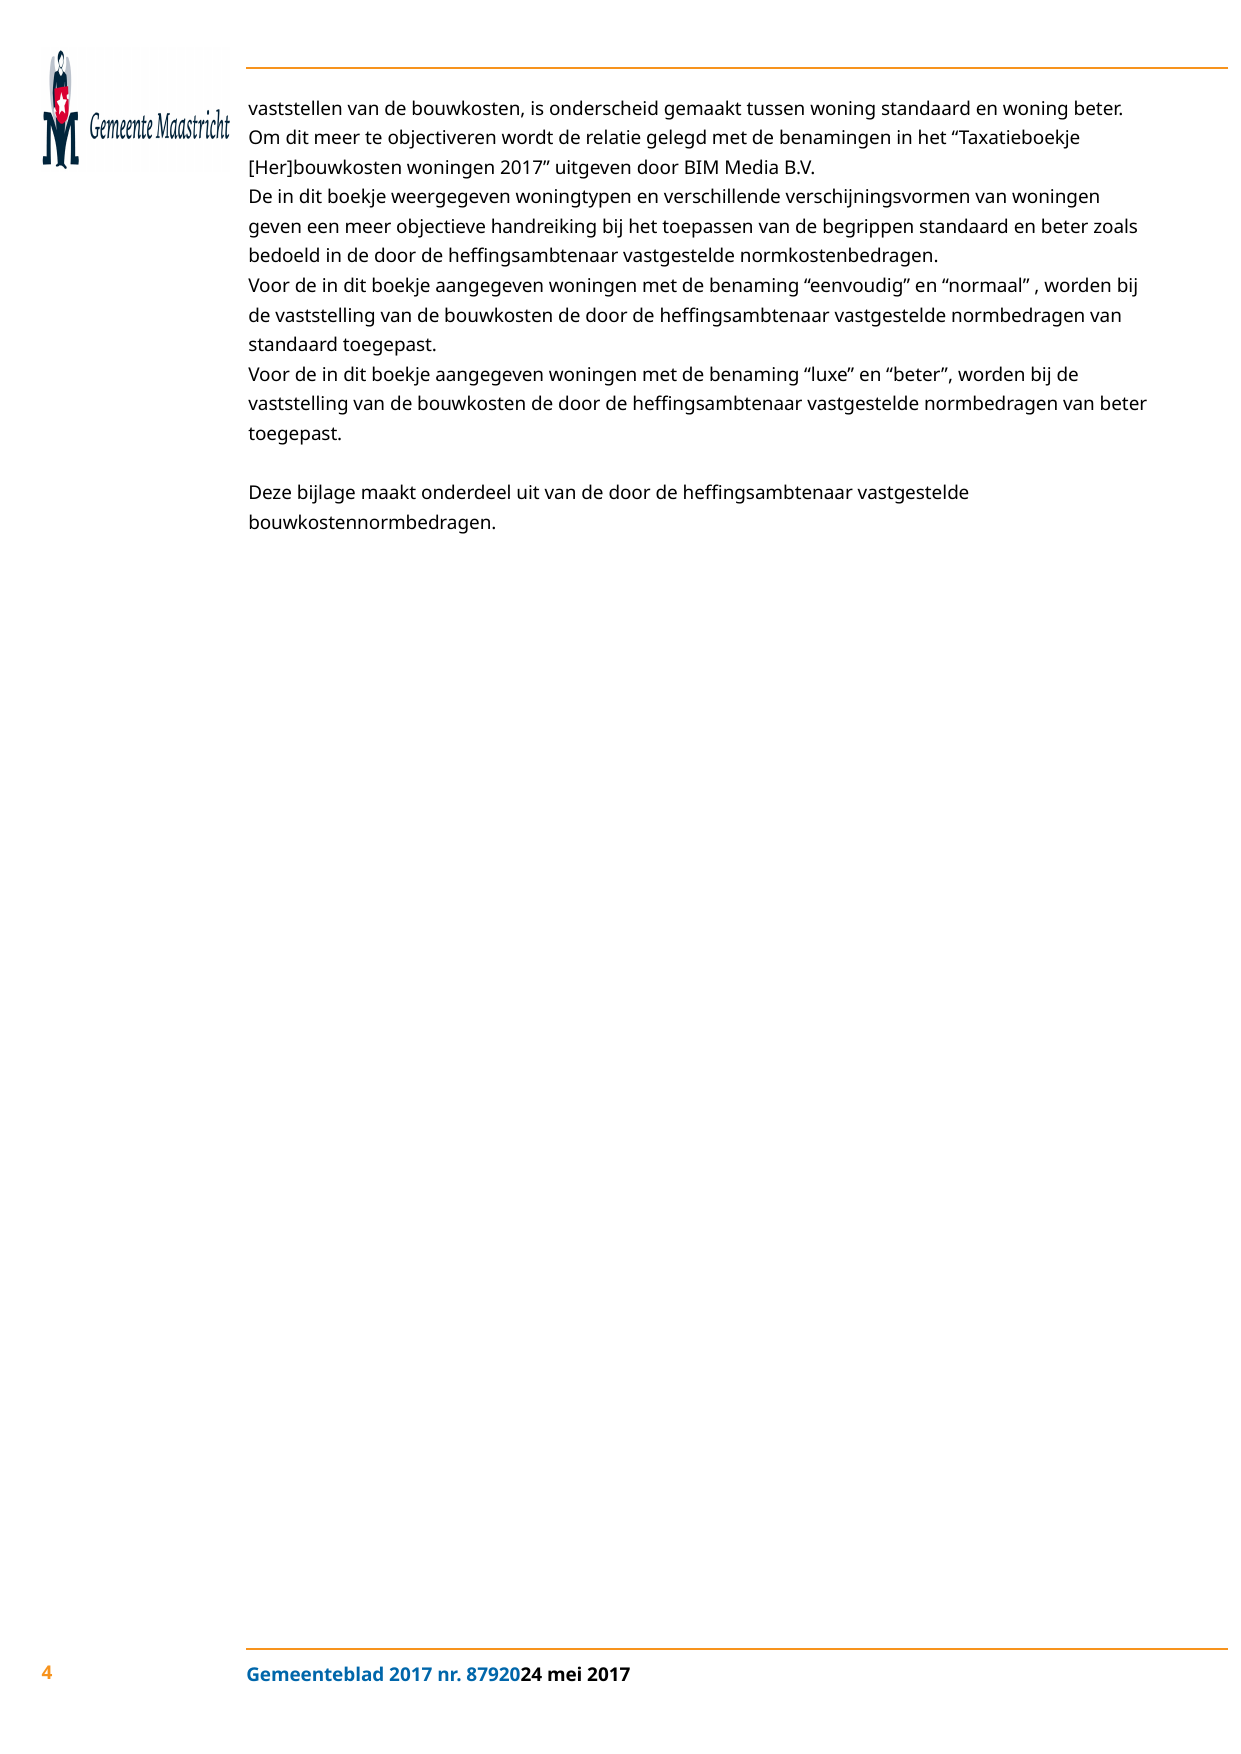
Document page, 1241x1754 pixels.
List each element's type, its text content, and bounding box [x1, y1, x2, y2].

text Voor de in dit boekje aangegeven woningen met de benaming “luxe” en “beter”, worden bij de vaststelling van de bouwkosten de door de heffingsambtenaar vastgestelde normbedragen van beter toegepast. [248, 361, 1152, 446]
text vaststellen van de bouwkosten, is onderscheid gemaakt tussen woning standaard en woning beter. [248, 95, 1152, 121]
text De in dit boekje weergegeven woningtypen en verschillende verschijningsvormen van woningen geven een meer objectieve handreiking bij het toepassen van de begrippen standaard en beter zoals bedoeld in de door de heffingsambtenaar vastgestelde normkostenbedragen. [248, 183, 1152, 268]
picture [41, 47, 231, 172]
text Om dit meer te objectiveren wordt de relatie gelegd met de benamingen in het “Taxatieboekje [Her]bouwkosten woningen 2017” uitgeven door BIM Media B.V. [248, 124, 1152, 180]
text Voor de in dit boekje aangegeven woningen met de benaming “eenvoudig” en “normaal” , worden bij de vaststelling van de bouwkosten de door de heffingsambtenaar vastgestelde normbedragen van standaard toegepast. [248, 272, 1152, 357]
text Deze bijlage maakt onderdeel uit van de door de heffingsambtenaar vastgestelde bouwkostennormbedragen. [248, 479, 1152, 535]
